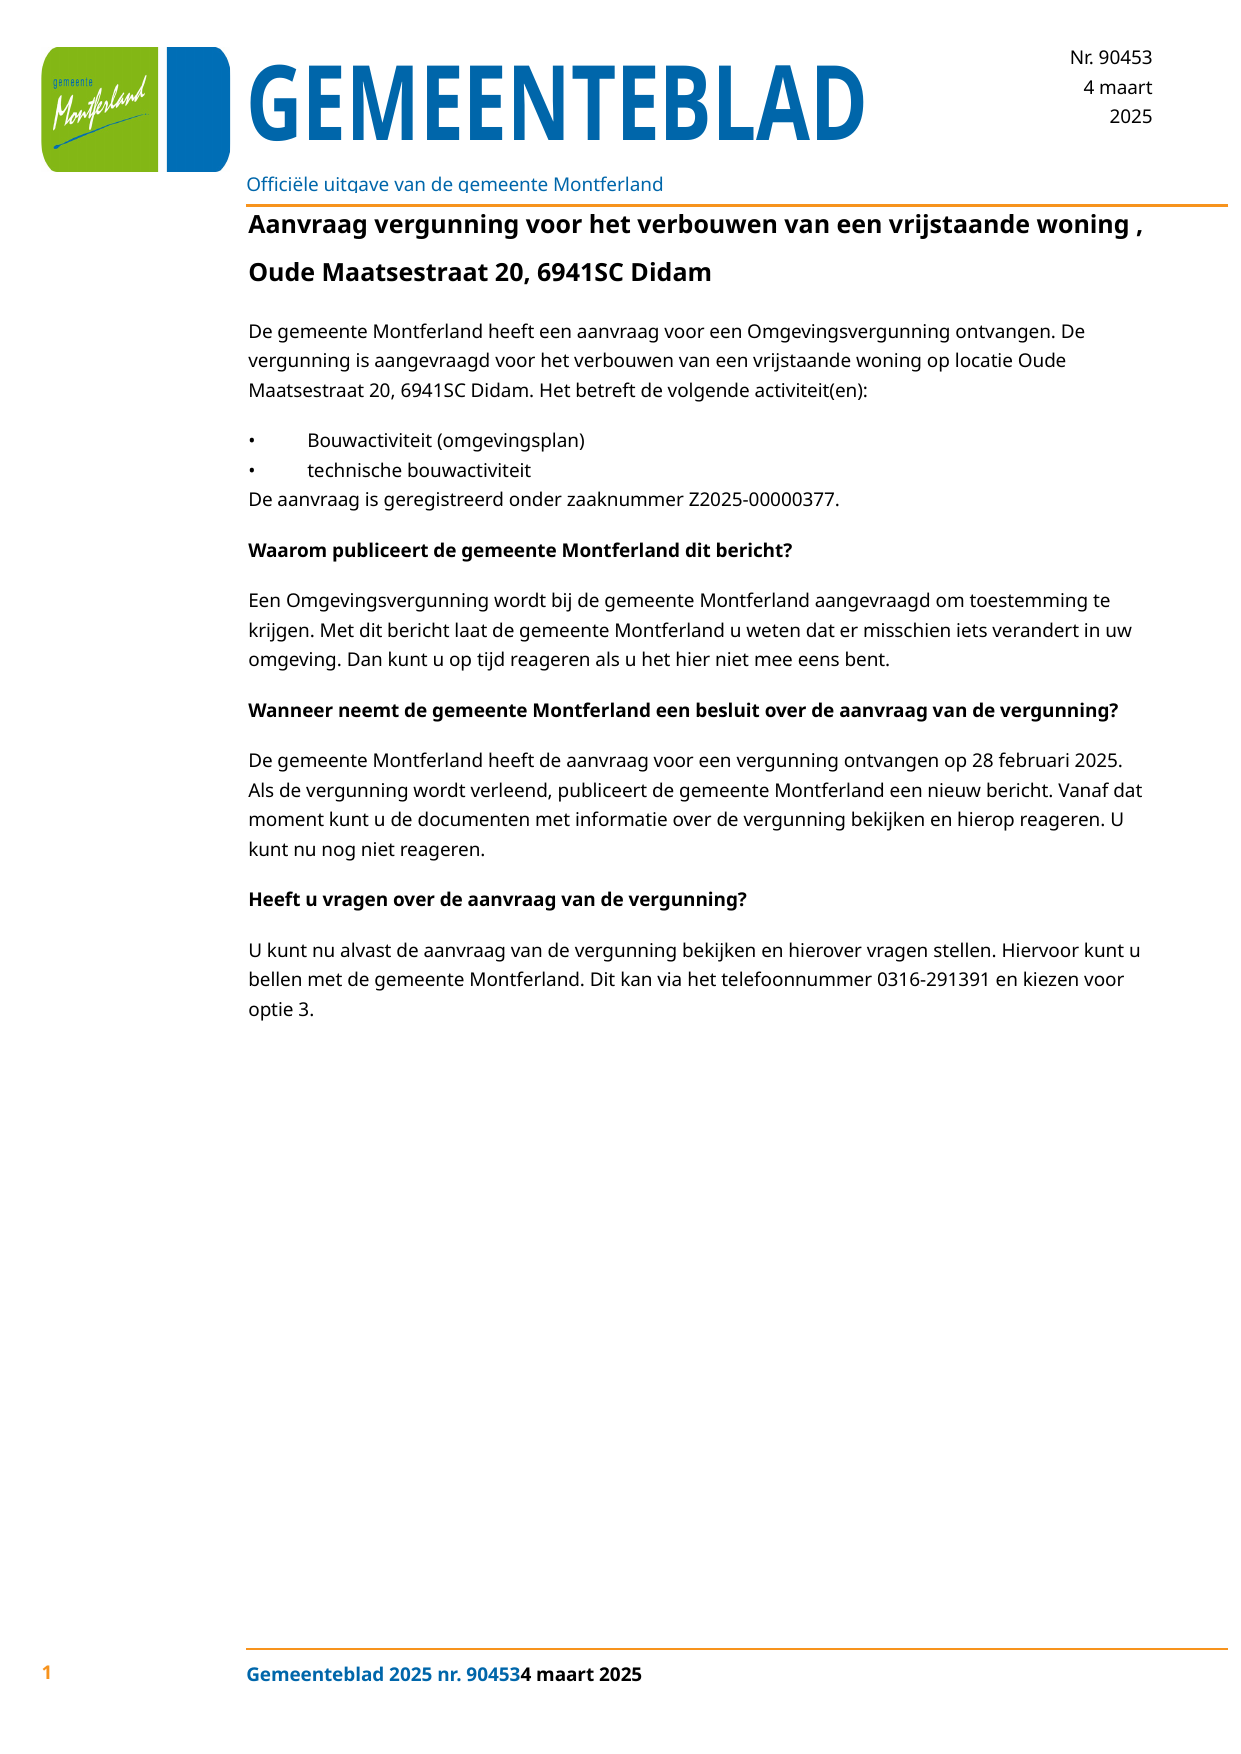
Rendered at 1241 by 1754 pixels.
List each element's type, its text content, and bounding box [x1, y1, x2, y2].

text Wanneer neemt de gemeente Montferland een besluit over de aanvraag van de vergunning? [248, 697, 1152, 723]
text U kunt nu alvast de aanvraag van de vergunning bekijken en hierover vragen stellen. Hiervoor kunt u bellen met de gemeente Montferland. Dit kan via het telefoonnummer 0316-291391 en kiezen voor optie 3. [248, 937, 1152, 1022]
text Aanvraag vergunning voor het verbouwen van een vrijstaande woning , Oude Maatsestraat 20, 6941SC Didam [248, 207, 1152, 288]
text De aanvraag is geregistreerd onder zaaknummer Z2025-00000377. [248, 487, 1152, 512]
list Bouwactiviteit (omgevingsplan) [248, 427, 1152, 453]
text Een Omgevingsvergunning wordt bij de gemeente Montferland aangevraagd om toestemming te krijgen. Met dit bericht laat de gemeente Montferland u weten dat er misschien iets verandert in uw omgeving. Dan kunt u op tijd reageren als u het hier niet mee eens bent. [248, 587, 1152, 672]
text Heeft u vragen over de aanvraag van de vergunning? [248, 887, 1152, 912]
picture [41, 47, 231, 172]
list technische bouwactiviteit [248, 457, 1152, 483]
text De gemeente Montferland heeft een aanvraag voor een Omgevingsvergunning ontvangen. De vergunning is aangevraagd voor het verbouwen van een vrijstaande woning op locatie Oude Maatsestraat 20, 6941SC Didam. Het betreft de volgende activiteit(en): [248, 318, 1152, 403]
text Waarom publiceert de gemeente Montferland dit bericht? [248, 537, 1152, 563]
text De gemeente Montferland heeft de aanvraag voor een vergunning ontvangen op 28 februari 2025. Als de vergunning wordt verleend, publiceert de gemeente Montferland een nieuw bericht. Vanaf dat moment kunt u de documenten met informatie over de vergunning bekijken en hierop reageren. U kunt nu nog niet reageren. [248, 747, 1152, 862]
